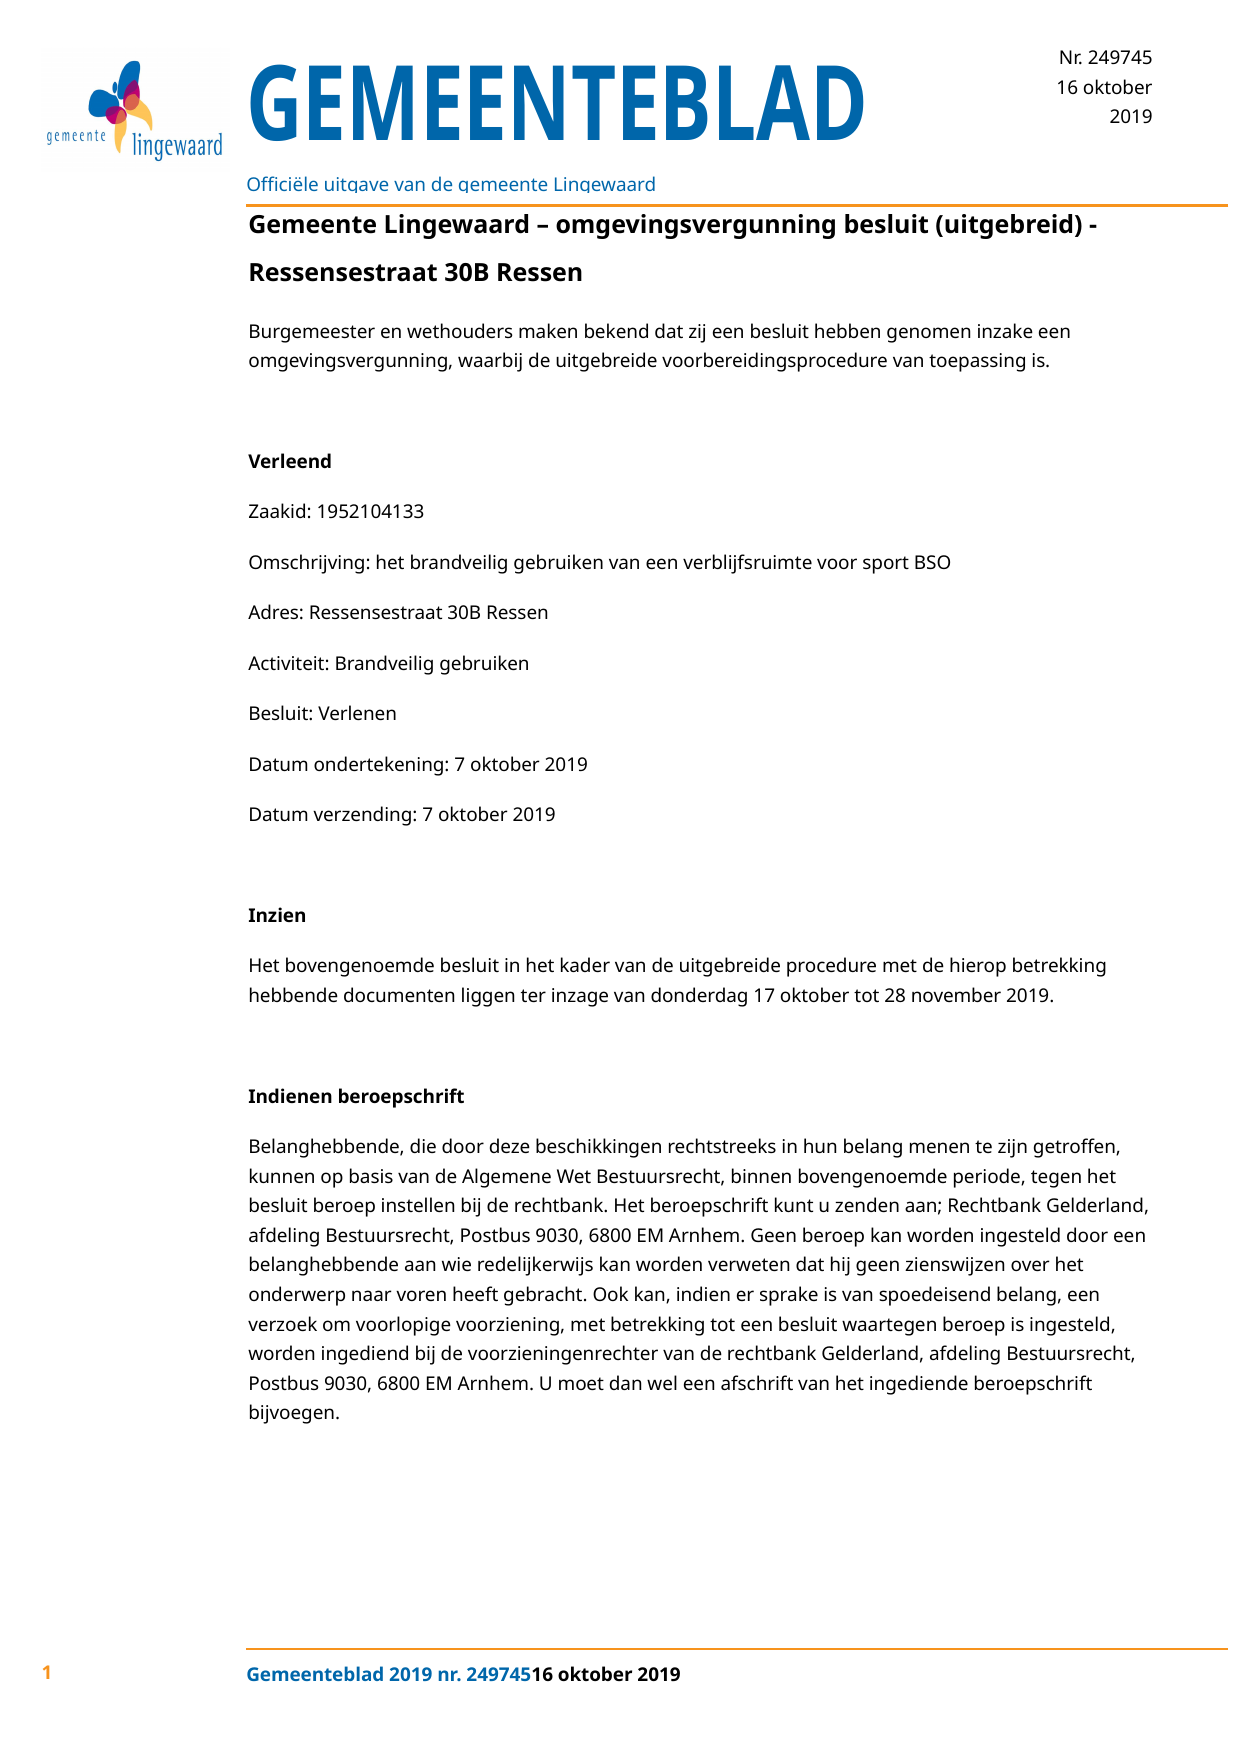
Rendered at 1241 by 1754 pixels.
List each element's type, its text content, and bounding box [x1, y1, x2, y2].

text Gemeente Lingewaard – omgevingsvergunning besluit (uitgebreid) - Ressensestraat 30B Ressen [248, 207, 1152, 288]
text Burgemeester en wethouders maken bekend dat zij een besluit hebben genomen inzake een omgevingsvergunning, waarbij de uitgebreide voorbereidingsprocedure van toepassing is. [248, 318, 1152, 373]
text Datum ondertekening: 7 oktober 2019 [248, 751, 1152, 777]
text Omschrijving: het brandveilig gebruiken van een verblijfsruimte voor sport BSO [248, 549, 1152, 575]
text Inzien [248, 902, 1152, 928]
text Verleend [248, 448, 1152, 474]
text Belanghebbende, die door deze beschikkingen rechtstreeks in hun belang menen te zijn getroffen, kunnen op basis van de Algemene Wet Bestuursrecht, binnen bovengenoemde periode, tegen het besluit beroep instellen bij de rechtbank. Het beroepschrift kunt u zenden aan; Rechtbank Gelderland, afdeling Bestuursrecht, Postbus 9030, 6800 EM Arnhem. Geen beroep kan worden ingesteld door een belanghebbende aan wie redelijkerwijs kan worden verweten dat hij geen zienswijzen over het onderwerp naar voren heeft gebracht. Ook kan, indien er sprake is van spoedeisend belang, een verzoek om voorlopige voorziening, met betrekking tot een besluit waartegen beroep is ingesteld, worden ingediend bij de voorzieningenrechter van de rechtbank Gelderland, afdeling Bestuursrecht, Postbus 9030, 6800 EM Arnhem. U moet dan wel een afschrift van het ingediende beroepschrift bijvoegen. [248, 1133, 1152, 1425]
text Zaakid: 1952104133 [248, 499, 1152, 524]
text Datum verzending: 7 oktober 2019 [248, 801, 1152, 827]
text Besluit: Verlenen [248, 700, 1152, 726]
text Indienen beroepschrift [248, 1083, 1152, 1109]
text Adres: Ressensestraat 30B Ressen [248, 599, 1152, 625]
text Het bovengenoemde besluit in het kader van de uitgebreide procedure met de hierop betrekking hebbende documenten liggen ter inzage van donderdag 17 oktober tot 28 november 2019. [248, 952, 1152, 1008]
text Activiteit: Brandveilig gebruiken [248, 650, 1152, 676]
picture [41, 47, 231, 172]
